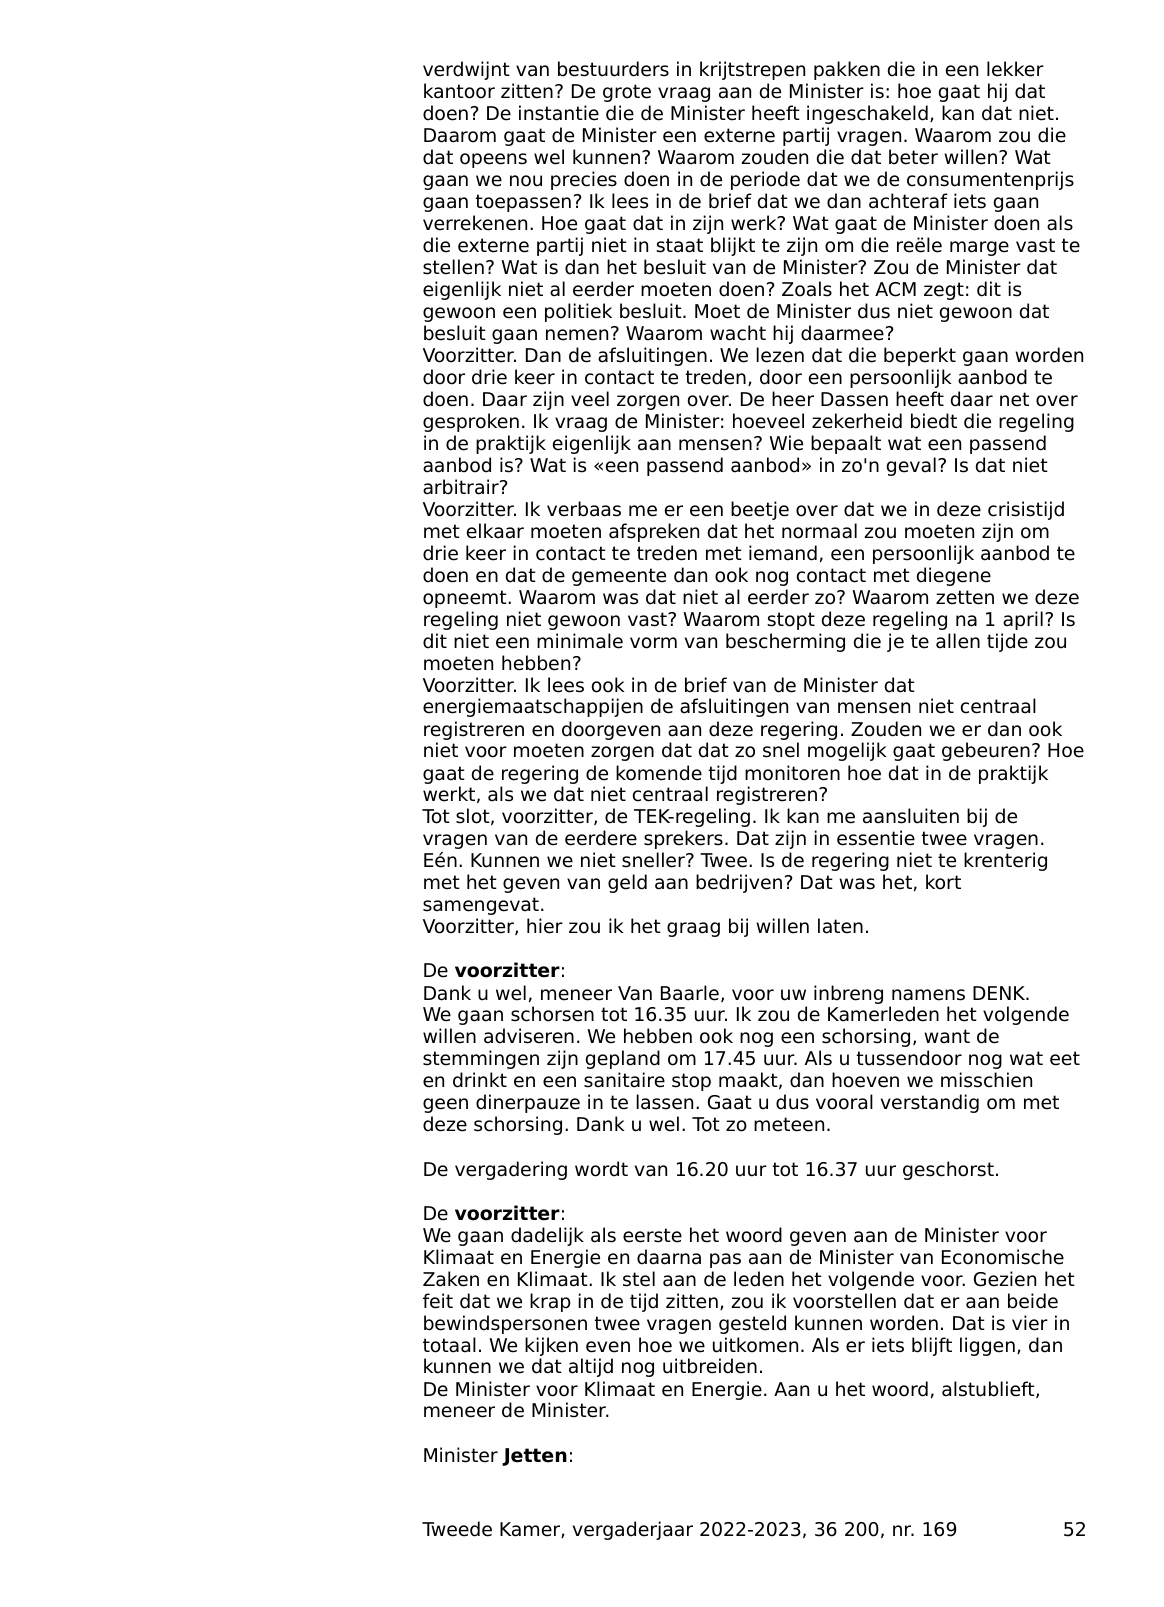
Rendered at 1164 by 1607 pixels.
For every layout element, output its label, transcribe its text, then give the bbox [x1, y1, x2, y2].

text Voorzitter. Ik verbaas me er een beetje over dat we in deze crisistijd met elkaar moeten afspreken dat het normaal zou moeten zijn om drie keer in contact te treden met iemand, een persoonlijk aanbod te doen en dat de gemeente dan ook nog contact met diegene opneemt. Waarom was dat niet al eerder zo? Waarom zetten we deze regeling niet gewoon vast? Waarom stopt deze regeling na 1 april? Is dit niet een minimale vorm van bescherming die je te allen tijde zou moeten hebben? [422, 499, 1087, 674]
text De voorzitter: [422, 1203, 1087, 1224]
text Voorzitter, hier zou ik het graag bij willen laten. [422, 916, 1087, 938]
text De voorzitter: [422, 960, 1087, 982]
text Voorzitter. Dan de afsluitingen. We lezen dat die beperkt gaan worden door drie keer in contact te treden, door een persoonlijk aanbod te doen. Daar zijn veel zorgen over. De heer Dassen heeft daar net over gesproken. Ik vraag de Minister: hoeveel zekerheid biedt die regeling in de praktijk eigenlijk aan mensen? Wie bepaalt wat een passend aanbod is? Wat is «een passend aanbod» in zo'n geval? Is dat niet arbitrair? [422, 345, 1087, 499]
text Tot slot, voorzitter, de TEK-regeling. Ik kan me aansluiten bij de vragen van de eerdere sprekers. Dat zijn in essentie twee vragen. Eén. Kunnen we niet sneller? Twee. Is de regering niet te krenterig met het geven van geld aan bedrijven? Dat was het, kort samengevat. [422, 806, 1087, 916]
text De vergadering wordt van 16.20 uur tot 16.37 uur geschorst. [422, 1158, 1087, 1180]
text De Minister voor Klimaat en Energie. Aan u het woord, alstublieft, meneer de Minister. [422, 1378, 1087, 1422]
text Minister Jetten: [422, 1444, 1087, 1467]
text Voorzitter. Ik lees ook in de brief van de Minister dat energiemaatschappijen de afsluitingen van mensen niet centraal registreren en doorgeven aan deze regering. Zouden we er dan ook niet voor moeten zorgen dat dat zo snel mogelijk gaat gebeuren? Hoe gaat de regering de komende tijd monitoren hoe dat in de praktijk werkt, als we dat niet centraal registreren? [422, 674, 1087, 806]
text Dank u wel, meneer Van Baarle, voor uw inbreng namens DENK. [422, 982, 1087, 1004]
text verdwijnt van bestuurders in krijtstrepen pakken die in een lekker kantoor zitten? De grote vraag aan de Minister is: hoe gaat hij dat doen? De instantie die de Minister heeft ingeschakeld, kan dat niet. Daarom gaat de Minister een externe partij vragen. Waarom zou die dat opeens wel kunnen? Waarom zouden die dat beter willen? Wat gaan we nou precies doen in de periode dat we de consumentenprijs gaan toepassen? Ik lees in de brief dat we dan achteraf iets gaan verrekenen. Hoe gaat dat in zijn werk? Wat gaat de Minister doen als die externe partij niet in staat blijkt te zijn om die reële marge vast te stellen? Wat is dan het besluit van de Minister? Zou de Minister dat eigenlijk niet al eerder moeten doen? Zoals het ACM zegt: dit is gewoon een politiek besluit. Moet de Minister dus niet gewoon dat besluit gaan nemen? Waarom wacht hij daarmee? [422, 59, 1087, 345]
text We gaan schorsen tot 16.35 uur. Ik zou de Kamerleden het volgende willen adviseren. We hebben ook nog een schorsing, want de stemmingen zijn gepland om 17.45 uur. Als u tussendoor nog wat eet en drinkt en een sanitaire stop maakt, dan hoeven we misschien geen dinerpauze in te lassen. Gaat u dus vooral verstandig om met deze schorsing. Dank u wel. Tot zo meteen. [422, 1004, 1087, 1136]
text We gaan dadelijk als eerste het woord geven aan de Minister voor Klimaat en Energie en daarna pas aan de Minister van Economische Zaken en Klimaat. Ik stel aan de leden het volgende voor. Gezien het feit dat we krap in de tijd zitten, zou ik voorstellen dat er aan beide bewindspersonen twee vragen gesteld kunnen worden. Dat is vier in totaal. We kijken even hoe we uitkomen. Als er iets blijft liggen, dan kunnen we dat altijd nog uitbreiden. [422, 1224, 1087, 1378]
